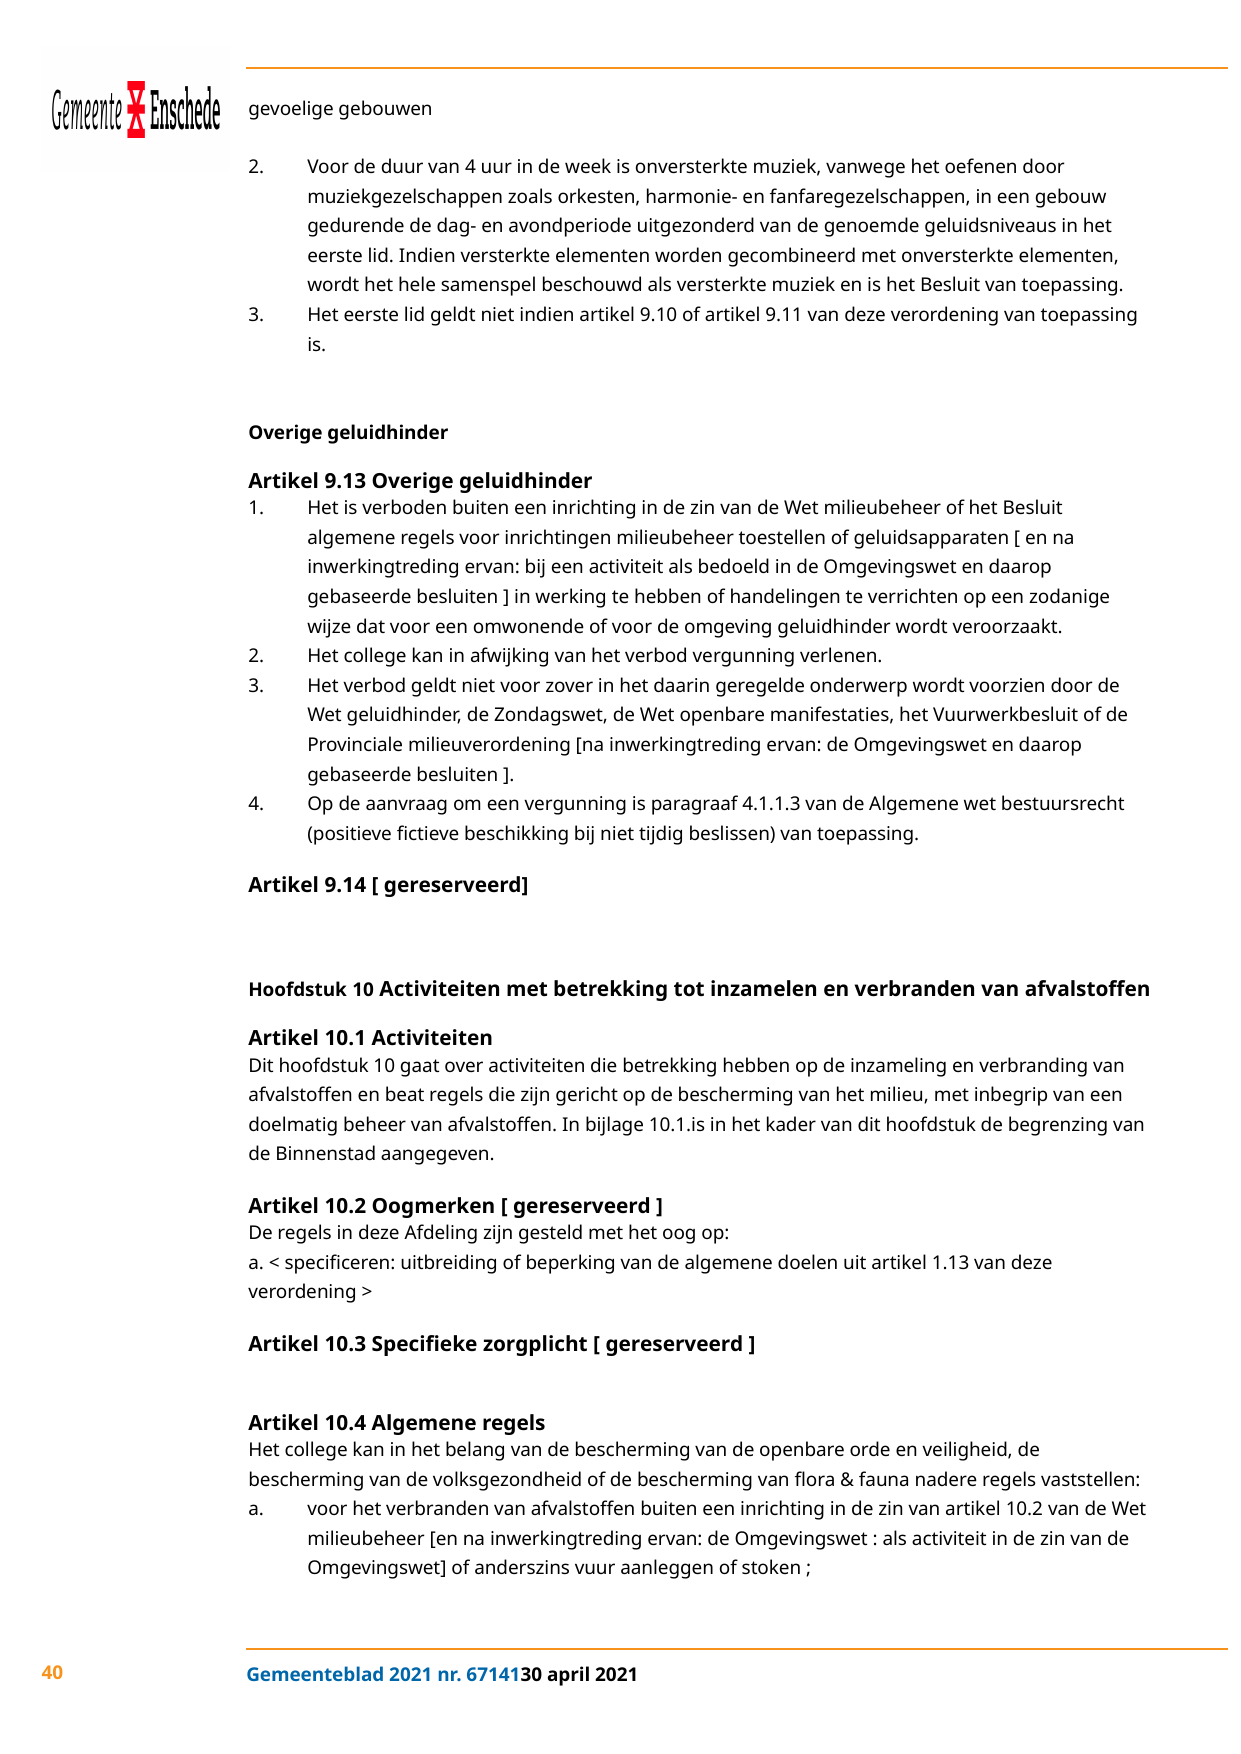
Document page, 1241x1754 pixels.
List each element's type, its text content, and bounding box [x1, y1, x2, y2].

table_cell [763, 95, 957, 121]
text Artikel 9.14 [ gereserveerd] [248, 870, 1152, 899]
picture [41, 47, 231, 172]
list voor het verbranden van afvalstoffen buiten een inrichting in de zin van artikel 10.2 van de Wet milieubeheer [en na inwerkingtreding ervan: de Omgevingswet : als activiteit in de zin van de Omgevingswet] of anderszins vuur aanleggen of stoken ; [248, 1495, 1152, 1580]
list Op de aanvraag om een vergunning is paragraaf 4.1.1.3 van de Algemene wet bestuursrecht (positieve fictieve beschikking bij niet tijdig beslissen) van toepassing. [248, 790, 1152, 846]
text Artikel 9.13 Overige geluidhinder [248, 466, 1152, 494]
list Het is verboden buiten een inrichting in de zin van de Wet milieubeheer of het Besluit algemene regels voor inrichtingen milieubeheer toestellen of geluidsapparaten [ en na inwerkingtreding ervan: bij een activiteit als bedoeld in de Omgevingswet en daarop gebaseerde besluiten ] in werking te hebben of handelingen te verrichten op een zodanige wijze dat voor een omwonende of voor de omgeving geluidhinder wordt veroorzaakt. [248, 494, 1152, 639]
text Artikel 10.2 Oogmerken [ gereserveerd ] [248, 1191, 1152, 1219]
text Artikel 10.1 Activiteiten [248, 1023, 1152, 1052]
list Het verbod geldt niet voor zover in het daarin geregelde onderwerp wordt voorzien door de Wet geluidhinder, de Zondagswet, de Wet openbare manifestaties, het Vuurwerkbesluit of de Provinciale milieuverordening [na inwerkingtreding ervan: de Omgevingswet en daarop gebaseerde besluiten ]. [248, 672, 1152, 787]
text Artikel 10.4 Algemene regels [248, 1408, 1152, 1436]
list Het college kan in afwijking van het verbod vergunning verlenen. [248, 642, 1152, 668]
table_cell gevoelige gebouwen [248, 95, 569, 121]
text a. < specificeren: uitbreiding of beperking van de algemene doelen uit artikel 1.13 van deze verordening > [248, 1249, 1152, 1304]
text Hoofdstuk 10 Activiteiten met betrekking tot inzamelen en verbranden van afvalstoffen [248, 974, 1152, 1002]
table_cell [958, 95, 1152, 121]
list Het eerste lid geldt niet indien artikel 9.10 of artikel 9.11 van deze verordening van toepassing is. [248, 301, 1152, 357]
table_cell [569, 95, 763, 121]
text Dit hoofdstuk 10 gaat over activiteiten die betrekking hebben op de inzameling en verbranding van afvalstoffen en beat regels die zijn gericht op de bescherming van het milieu, met inbegrip van een doelmatig beheer van afvalstoffen. In bijlage 10.1.is in het kader van dit hoofdstuk de begrenzing van de Binnenstad aangegeven. [248, 1052, 1152, 1166]
text Artikel 10.3 Specifieke zorgplicht [ gereserveerd ] [248, 1329, 1152, 1357]
text Het college kan in het belang van de bescherming van de openbare orde en veiligheid, de bescherming van de volksgezondheid of de bescherming van flora & fauna nadere regels vaststellen: [248, 1436, 1152, 1492]
text Overige geluidhinder [248, 419, 1152, 445]
text De regels in deze Afdeling zijn gesteld met het oog op: [248, 1219, 1152, 1245]
list Voor de duur van 4 uur in de week is onversterkte muziek, vanwege het oefenen door muziekgezelschappen zoals orkesten, harmonie- en fanfaregezelschappen, in een gebouw gedurende de dag- en avondperiode uitgezonderd van de genoemde geluidsniveaus in het eerste lid. Indien versterkte elementen worden gecombineerd met onversterkte elementen, wordt het hele samenspel beschouwd als versterkte muziek en is het Besluit van toepassing. [248, 153, 1152, 297]
